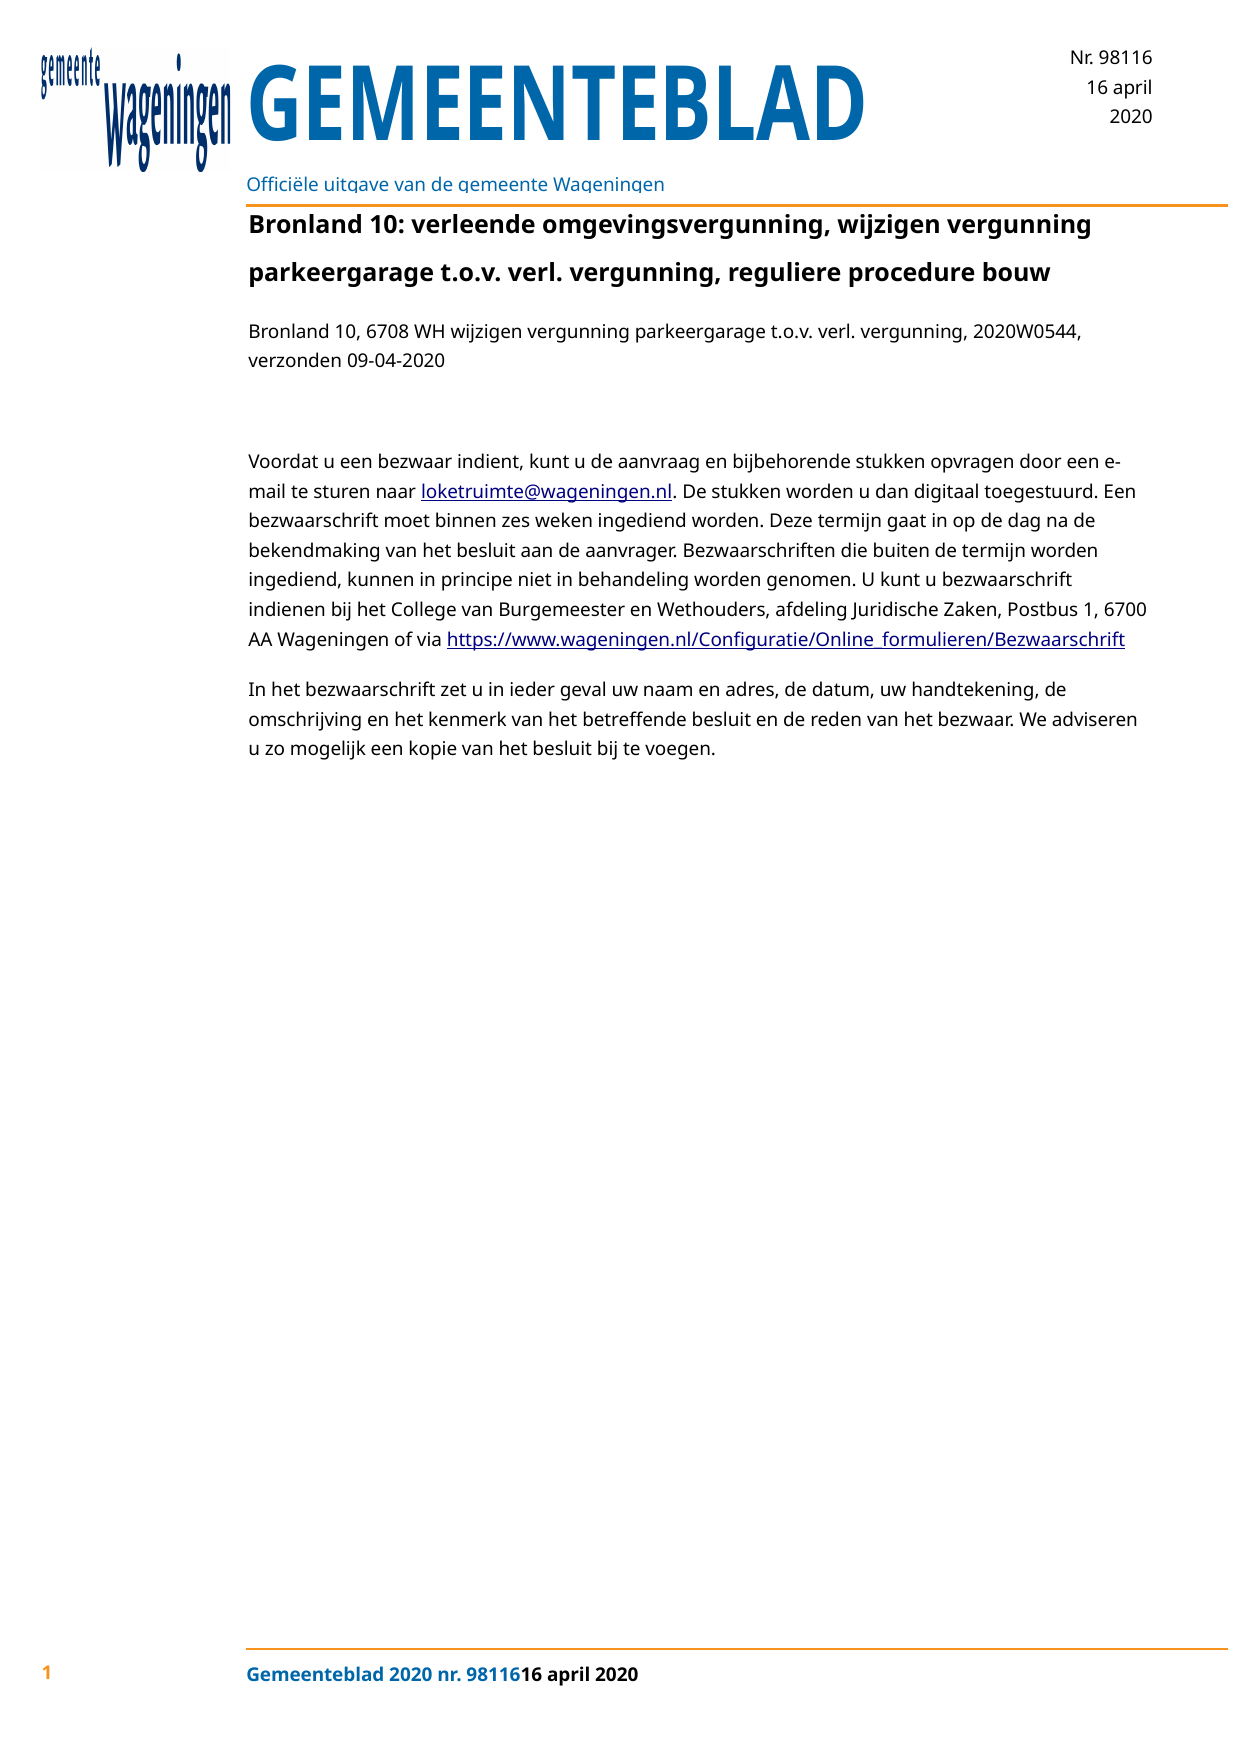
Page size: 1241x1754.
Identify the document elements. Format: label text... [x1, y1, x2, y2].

text In het bezwaarschrift zet u in ieder geval uw naam en adres, de datum, uw handtekening, de omschrijving en het kenmerk van het betreffende besluit en de reden van het bezwaar. We adviseren u zo mogelijk een kopie van het besluit bij te voegen. [248, 676, 1152, 761]
text Voordat u een bezwaar indient, kunt u de aanvraag en bijbehorende stukken opvragen door een e-mail te sturen naar loketruimte@wageningen.nl. De stukken worden u dan digitaal toegestuurd. Een bezwaarschrift moet binnen zes weken ingediend worden. Deze termijn gaat in op de dag na de bekendmaking van het besluit aan de aanvrager. Bezwaarschriften die buiten de termijn worden ingediend, kunnen in principe niet in behandeling worden genomen. U kunt u bezwaarschrift indienen bij het College van Burgemeester en Wethouders, afdeling Juridische Zaken, Postbus 1, 6700 AA Wageningen of via https://www.wageningen.nl/Configuratie/Online_formulieren/Bezwaarschrift [248, 448, 1152, 652]
text Bronland 10: verleende omgevingsvergunning, wijzigen vergunning parkeergarage t.o.v. verl. vergunning, reguliere procedure bouw [248, 207, 1152, 288]
picture [41, 47, 231, 172]
text Bronland 10, 6708 WH wijzigen vergunning parkeergarage t.o.v. verl. vergunning, 2020W0544, verzonden 09-04-2020 [248, 318, 1152, 373]
